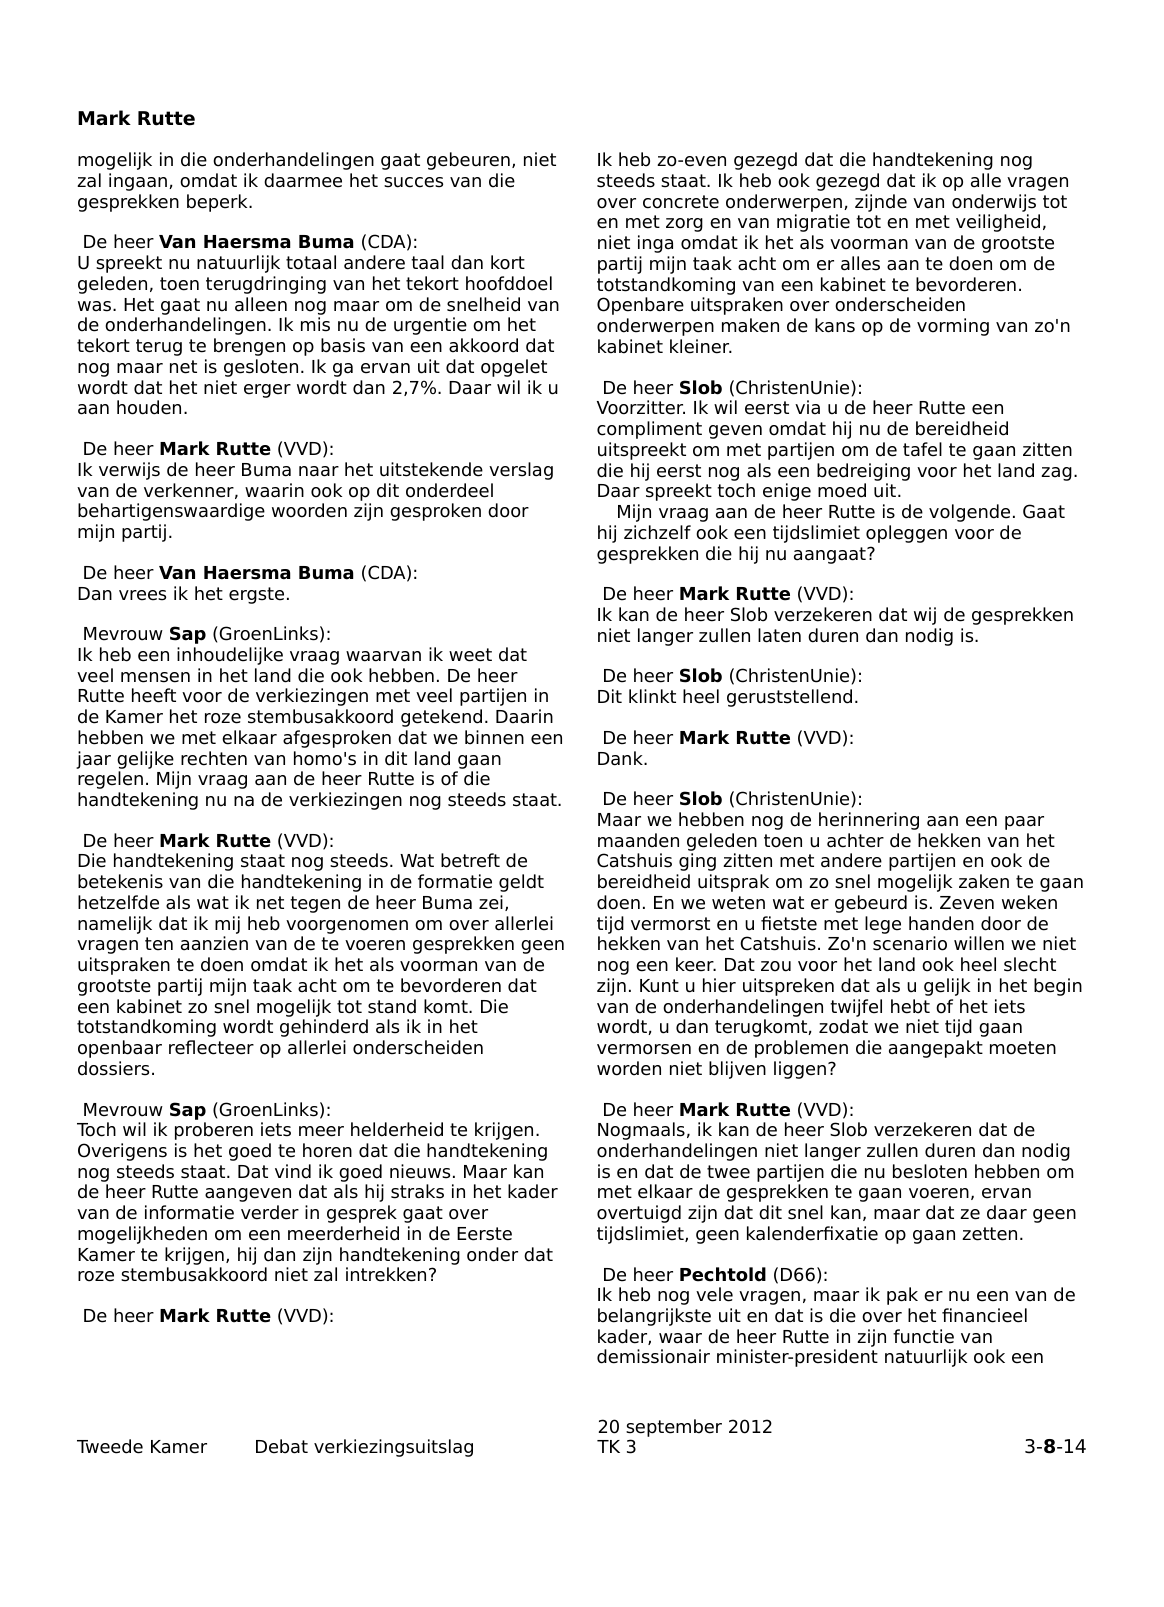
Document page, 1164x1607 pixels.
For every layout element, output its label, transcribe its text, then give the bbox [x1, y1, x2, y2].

text De heer Mark Rutte (VVD): [77, 439, 567, 460]
text De heer Slob (ChristenUnie): [596, 377, 1087, 398]
text Mijn vraag aan de heer Rutte is de volgende. Gaat hij zichzelf ook een tijdslimiet opleggen voor de gesprekken die hij nu aangaat? [596, 502, 1087, 564]
text Maar we hebben nog de herinnering aan een paar maanden geleden toen u achter de hekken van het Catshuis ging zitten met andere partijen en ook de bereidheid uitsprak om zo snel mogelijk zaken te gaan doen. En we weten wat er gebeurd is. Zeven weken tijd vermorst en u fietste met lege handen door de hekken van het Catshuis. Zo'n scenario willen we niet nog een keer. Dat zou voor het land ook heel slecht zijn. Kunt u hier uitspreken dat als u gelijk in het begin van de onderhandelingen twijfel hebt of het iets wordt, u dan terugkomt, zodat we niet tijd gaan vermorsen en de problemen die aangepakt moeten worden niet blijven liggen? [596, 810, 1087, 1079]
text Dit klinkt heel geruststellend. [596, 687, 1087, 708]
text De heer Pechtold (D66): [596, 1264, 1087, 1285]
text De heer Slob (ChristenUnie): [596, 789, 1087, 810]
text Nogmaals, ik kan de heer Slob verzekeren dat de onderhandelingen niet langer zullen duren dan nodig is en dat de twee partijen die nu besloten hebben om met elkaar de gesprekken te gaan voeren, ervan overtuigd zijn dat dit snel kan, maar dat ze daar geen tijdslimiet, geen kalenderfixatie op gaan zetten. [596, 1120, 1087, 1244]
text Dan vrees ik het ergste. [77, 583, 567, 604]
text Die handtekening staat nog steeds. Wat betreft de betekenis van die handtekening in de formatie geldt hetzelfde als wat ik net tegen de heer Buma zei, namelijk dat ik mij heb voorgenomen om over allerlei vragen ten aanzien van de te voeren gesprekken geen uitspraken te doen omdat ik het als voorman van de grootste partij mijn taak acht om te bevorderen dat een kabinet zo snel mogelijk tot stand komt. Die totstandkoming wordt gehinderd als ik in het openbaar reflecteer op allerlei onderscheiden dossiers. [77, 851, 567, 1079]
text De heer Mark Rutte (VVD): [77, 1306, 567, 1327]
text Ik heb een inhoudelijke vraag waarvan ik weet dat veel mensen in het land die ook hebben. De heer Rutte heeft voor de verkiezingen met veel partijen in de Kamer het roze stembusakkoord getekend. Daarin hebben we met elkaar afgesproken dat we binnen een jaar gelijke rechten van homo's in dit land gaan regelen. Mijn vraag aan de heer Rutte is of die handtekening nu na de verkiezingen nog steeds staat. [77, 645, 567, 811]
text Ik heb zo-even gezegd dat die handtekening nog steeds staat. Ik heb ook gezegd dat ik op alle vragen over concrete onderwerpen, zijnde van onderwijs tot en met zorg en van migratie tot en met veiligheid, niet inga omdat ik het als voorman van de grootste partij mijn taak acht om er alles aan te doen om de totstandkoming van een kabinet te bevorderen. Openbare uitspraken over onderscheiden onderwerpen maken de kans op de vorming van zo'n kabinet kleiner. [596, 150, 1087, 357]
text De heer Slob (ChristenUnie): [596, 666, 1087, 687]
text De heer Van Haersma Buma (CDA): [77, 232, 567, 253]
text Mevrouw Sap (GroenLinks): [77, 624, 567, 645]
text De heer Mark Rutte (VVD): [596, 1099, 1087, 1120]
text De heer Van Haersma Buma (CDA): [77, 563, 567, 583]
text Ik verwijs de heer Buma naar het uitstekende verslag van de verkenner, waarin ook op dit onderdeel behartigenswaardige woorden zijn gesproken door mijn partij. [77, 460, 567, 543]
text De heer Mark Rutte (VVD): [77, 831, 567, 851]
text De heer Mark Rutte (VVD): [596, 584, 1087, 605]
text Mevrouw Sap (GroenLinks): [77, 1099, 567, 1120]
text De heer Mark Rutte (VVD): [596, 728, 1087, 748]
text mogelijk in die onderhandelingen gaat gebeuren, niet zal ingaan, omdat ik daarmee het succes van die gesprekken beperk. [77, 150, 567, 212]
text U spreekt nu natuurlijk totaal andere taal dan kort geleden, toen terugdringing van het tekort hoofddoel was. Het gaat nu alleen nog maar om de snelheid van de onderhandelingen. Ik mis nu de urgentie om het tekort terug te brengen op basis van een akkoord dat nog maar net is gesloten. Ik ga ervan uit dat opgelet wordt dat het niet erger wordt dan 2,7%. Daar wil ik u aan houden. [77, 253, 567, 419]
text Ik heb nog vele vragen, maar ik pak er nu een van de belangrijkste uit en dat is die over het financieel kader, waar de heer Rutte in zijn functie van demissionair minister-president natuurlijk ook een [596, 1285, 1087, 1368]
text Ik kan de heer Slob verzekeren dat wij de gesprekken niet langer zullen laten duren dan nodig is. [596, 605, 1087, 646]
text Voorzitter. Ik wil eerst via u de heer Rutte een compliment geven omdat hij nu de bereidheid uitspreekt om met partijen om de tafel te gaan zitten die hij eerst nog als een bedreiging voor het land zag. Daar spreekt toch enige moed uit. [596, 398, 1087, 502]
text Toch wil ik proberen iets meer helderheid te krijgen. Overigens is het goed te horen dat die handtekening nog steeds staat. Dat vind ik goed nieuws. Maar kan de heer Rutte aangeven dat als hij straks in het kader van de informatie verder in gesprek gaat over mogelijkheden om een meerderheid in de Eerste Kamer te krijgen, hij dan zijn handtekening onder dat roze stembusakkoord niet zal intrekken? [77, 1120, 567, 1286]
text Dank. [596, 748, 1087, 769]
